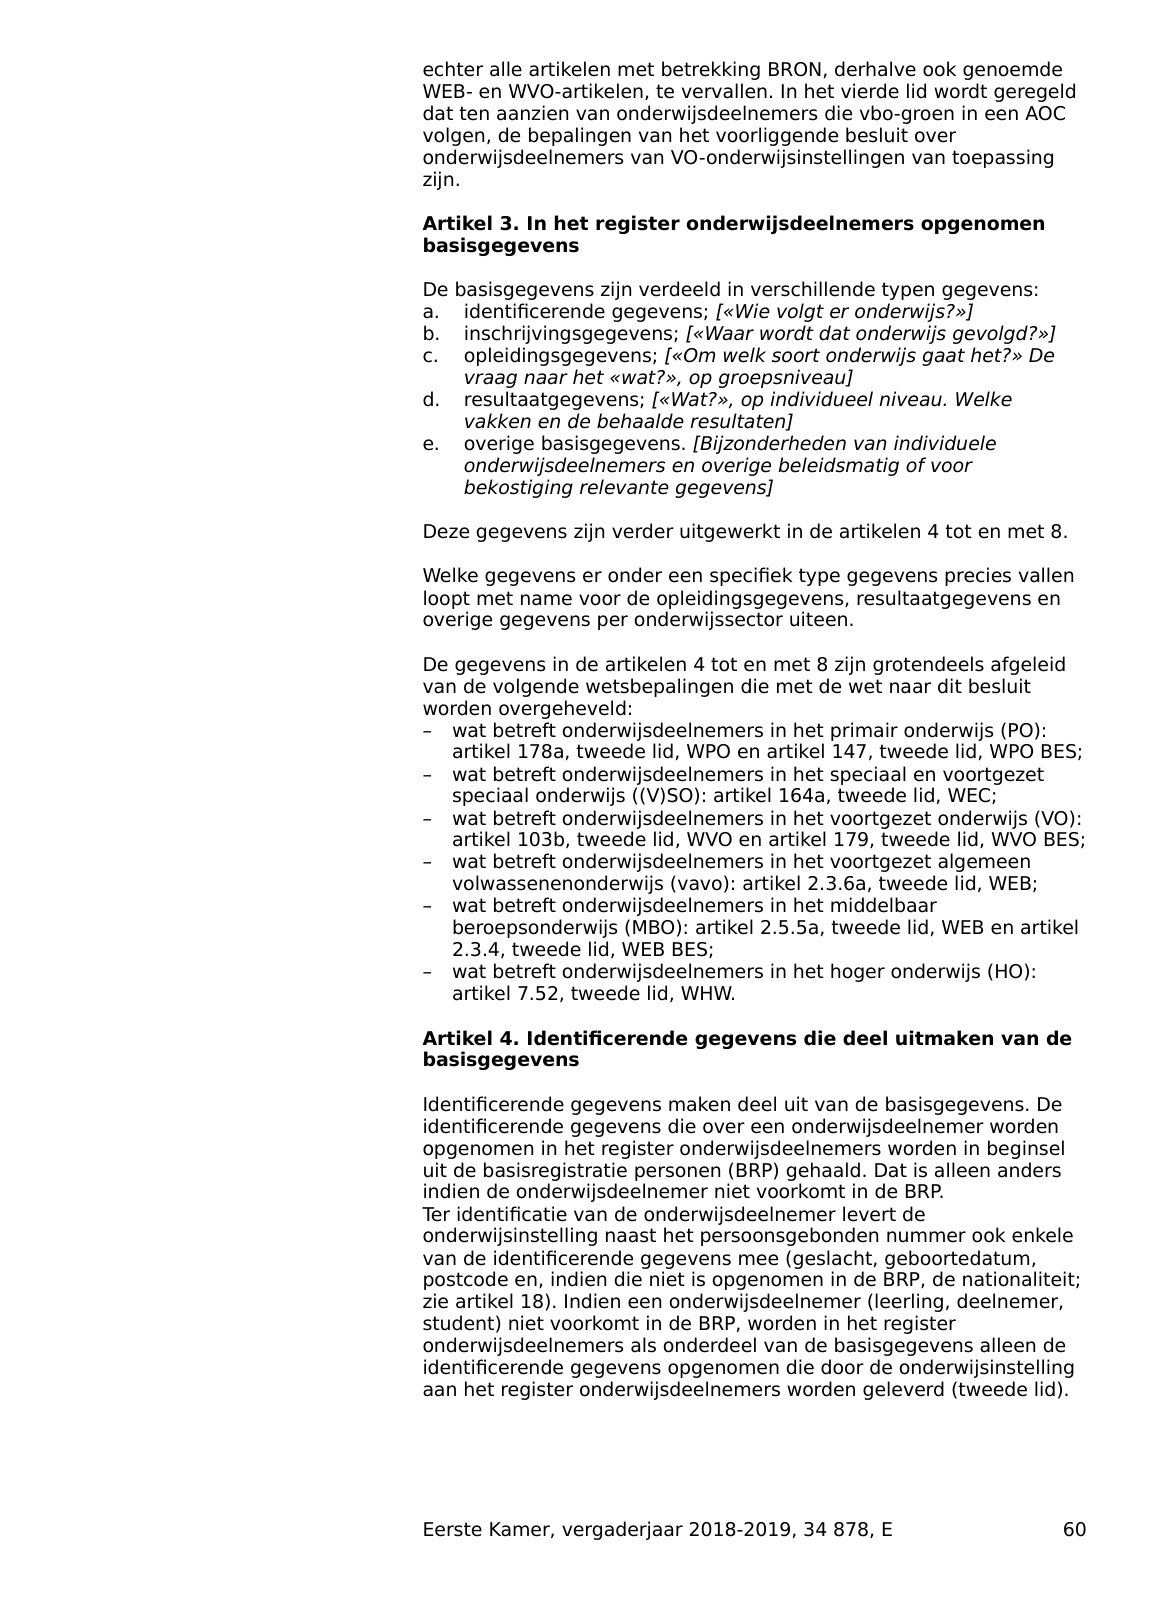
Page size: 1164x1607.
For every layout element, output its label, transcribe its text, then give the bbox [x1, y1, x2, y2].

subtitle Artikel 3. In het register onderwijsdeelnemers opgenomen basisgegevens [422, 213, 1087, 257]
text – wat betreft onderwijsdeelnemers in het primair onderwijs (PO): artikel 178a, tweede lid, WPO en artikel 147, tweede lid, WPO BES; [422, 719, 1087, 763]
text De basisgegevens zijn verdeeld in verschillende typen gegevens: [422, 279, 1087, 301]
text – wat betreft onderwijsdeelnemers in het hoger onderwijs (HO): artikel 7.52, tweede lid, WHW. [422, 961, 1087, 1005]
text Identificerende gegevens maken deel uit van de basisgegevens. De identificerende gegevens die over een onderwijsdeelnemer worden opgenomen in het register onderwijsdeelnemers worden in beginsel uit de basisregistratie personen (BRP) gehaald. Dat is alleen anders indien de onderwijsdeelnemer niet voorkomt in de BRP. [422, 1093, 1087, 1203]
text – wat betreft onderwijsdeelnemers in het speciaal en voortgezet speciaal onderwijs ((V)SO): artikel 164a, tweede lid, WEC; [422, 763, 1087, 807]
text echter alle artikelen met betrekking BRON, derhalve ook genoemde WEB- en WVO-artikelen, te vervallen. In het vierde lid wordt geregeld dat ten aanzien van onderwijsdeelnemers die vbo-groen in een AOC volgen, de bepalingen van het voorliggende besluit over onderwijsdeelnemers van VO-onderwijsinstellingen van toepassing zijn. [422, 59, 1087, 191]
text De gegevens in de artikelen 4 tot en met 8 zijn grotendeels afgeleid van de volgende wetsbepalingen die met de wet naar dit besluit worden overgeheveld: [422, 653, 1087, 719]
text Deze gegevens zijn verder uitgewerkt in de artikelen 4 tot en met 8. [422, 521, 1087, 543]
text b. inschrijvingsgegevens; [«Waar wordt dat onderwijs gevolgd?»] [422, 323, 1087, 345]
text – wat betreft onderwijsdeelnemers in het voortgezet algemeen volwassenenonderwijs (vavo): artikel 2.3.6a, tweede lid, WEB; [422, 851, 1087, 895]
text d. resultaatgegevens; [«Wat?», op individueel niveau. Welke vakken en de behaalde resultaten] [422, 389, 1087, 433]
text c. opleidingsgegevens; [«Om welk soort onderwijs gaat het?» De vraag naar het «wat?», op groepsniveau] [422, 345, 1087, 389]
text e. overige basisgegevens. [Bijzonderheden van individuele onderwijsdeelnemers en overige beleidsmatig of voor bekostiging relevante gegevens] [422, 433, 1087, 499]
text – wat betreft onderwijsdeelnemers in het middelbaar beroepsonderwijs (MBO): artikel 2.5.5a, tweede lid, WEB en artikel 2.3.4, tweede lid, WEB BES; [422, 895, 1087, 961]
text a. identificerende gegevens; [«Wie volgt er onderwijs?»] [422, 301, 1087, 323]
text – wat betreft onderwijsdeelnemers in het voortgezet onderwijs (VO): artikel 103b, tweede lid, WVO en artikel 179, tweede lid, WVO BES; [422, 807, 1087, 851]
subtitle Artikel 4. Identificerende gegevens die deel uitmaken van de basisgegevens [422, 1027, 1087, 1071]
text Welke gegevens er onder een specifiek type gegevens precies vallen loopt met name voor de opleidingsgegevens, resultaatgegevens en overige gegevens per onderwijssector uiteen. [422, 565, 1087, 631]
text Ter identificatie van de onderwijsdeelnemer levert de onderwijsinstelling naast het persoonsgebonden nummer ook enkele van de identificerende gegevens mee (geslacht, geboortedatum, postcode en, indien die niet is opgenomen in de BRP, de nationaliteit; zie artikel 18). Indien een onderwijsdeelnemer (leerling, deelnemer, student) niet voorkomt in de BRP, worden in het register onderwijsdeelnemers als onderdeel van de basisgegevens alleen de identificerende gegevens opgenomen die door de onderwijsinstelling aan het register onderwijsdeelnemers worden geleverd (tweede lid). [422, 1203, 1087, 1401]
